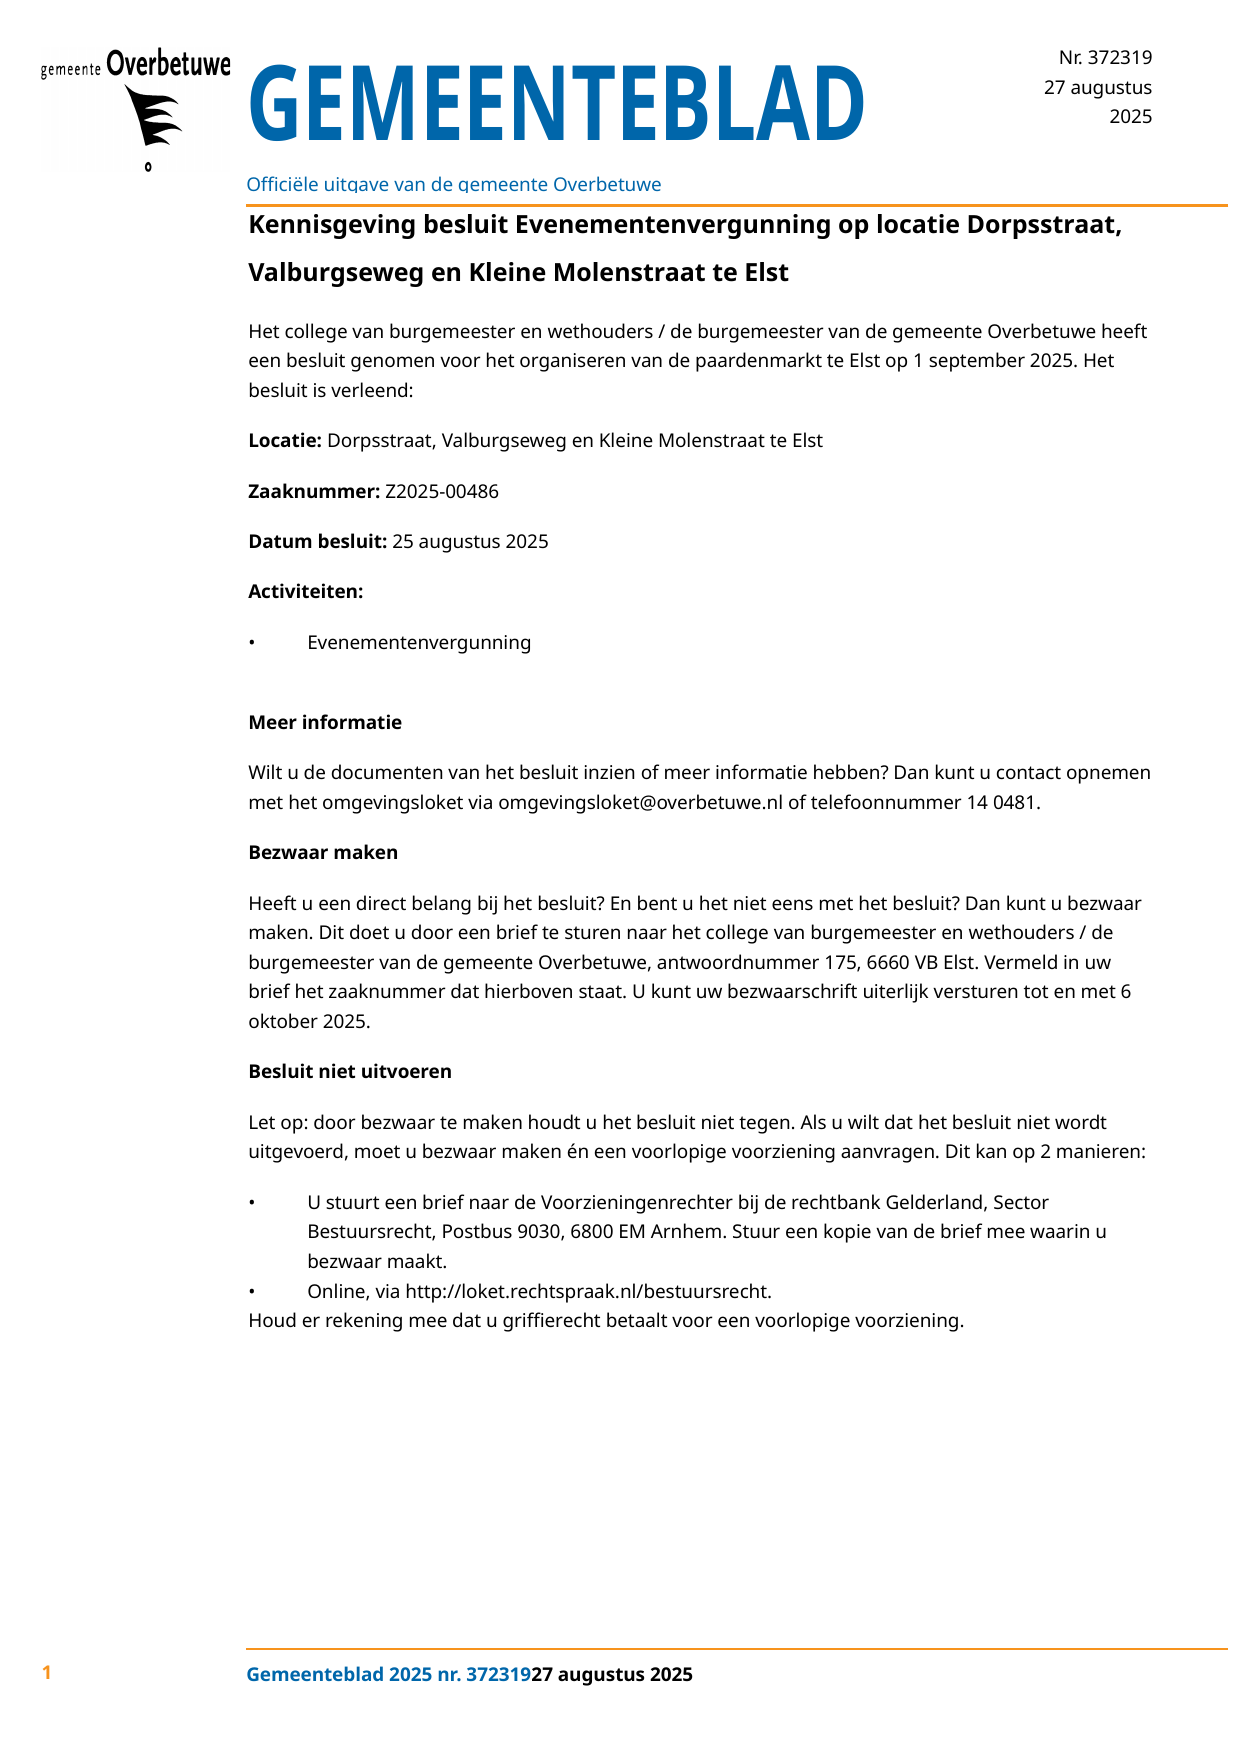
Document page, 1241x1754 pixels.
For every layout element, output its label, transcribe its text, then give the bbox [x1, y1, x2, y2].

text Besluit niet uitvoeren [248, 1059, 1152, 1084]
picture [41, 47, 231, 172]
text Bezwaar maken [248, 839, 1152, 865]
text Datum besluit: 25 augustus 2025 [248, 528, 1152, 554]
text Houd er rekening mee dat u griffierecht betaalt voor een voorlopige voorziening. [248, 1307, 1152, 1333]
text Let op: door bezwaar te maken houdt u het besluit niet tegen. Als u wilt dat het besluit niet wordt uitgevoerd, moet u bezwaar maken én een voorlopige voorziening aanvragen. Dit kan op 2 manieren: [248, 1109, 1152, 1164]
text Kennisgeving besluit Evenementenvergunning op locatie Dorpsstraat, Valburgseweg en Kleine Molenstraat te Elst [248, 207, 1152, 288]
text Zaaknummer: Z2025-00486 [248, 478, 1152, 504]
text Locatie: Dorpsstraat, Valburgseweg en Kleine Molenstraat te Elst [248, 427, 1152, 453]
text Het college van burgemeester en wethouders / de burgemeester van de gemeente Overbetuwe heeft een besluit genomen voor het organiseren van de paardenmarkt te Elst op 1 september 2025. Het besluit is verleend: [248, 318, 1152, 403]
text Meer informatie [248, 709, 1152, 735]
text Activiteiten: [248, 579, 1152, 604]
list U stuurt een brief naar de Voorzieningenrechter bij de rechtbank Gelderland, Sector Bestuursrecht, Postbus 9030, 6800 EM Arnhem. Stuur een kopie van de brief mee waarin u bezwaar maakt. [248, 1189, 1152, 1274]
text Wilt u de documenten van het besluit inzien of meer informatie hebben? Dan kunt u contact opnemen met het omgevingsloket via omgevingsloket@overbetuwe.nl of telefoonnummer 14 0481. [248, 759, 1152, 815]
list Evenementenvergunning [248, 629, 1152, 655]
text Heeft u een direct belang bij het besluit? En bent u het niet eens met het besluit? Dan kunt u bezwaar maken. Dit doet u door een brief te sturen naar het college van burgemeester en wethouders / de burgemeester van de gemeente Overbetuwe, antwoordnummer 175, 6660 VB Elst. Vermeld in uw brief het zaaknummer dat hierboven staat. U kunt uw bezwaarschrift uiterlijk versturen tot en met 6 oktober 2025. [248, 890, 1152, 1034]
list Online, via http://loket.rechtspraak.nl/bestuursrecht. [248, 1278, 1152, 1304]
